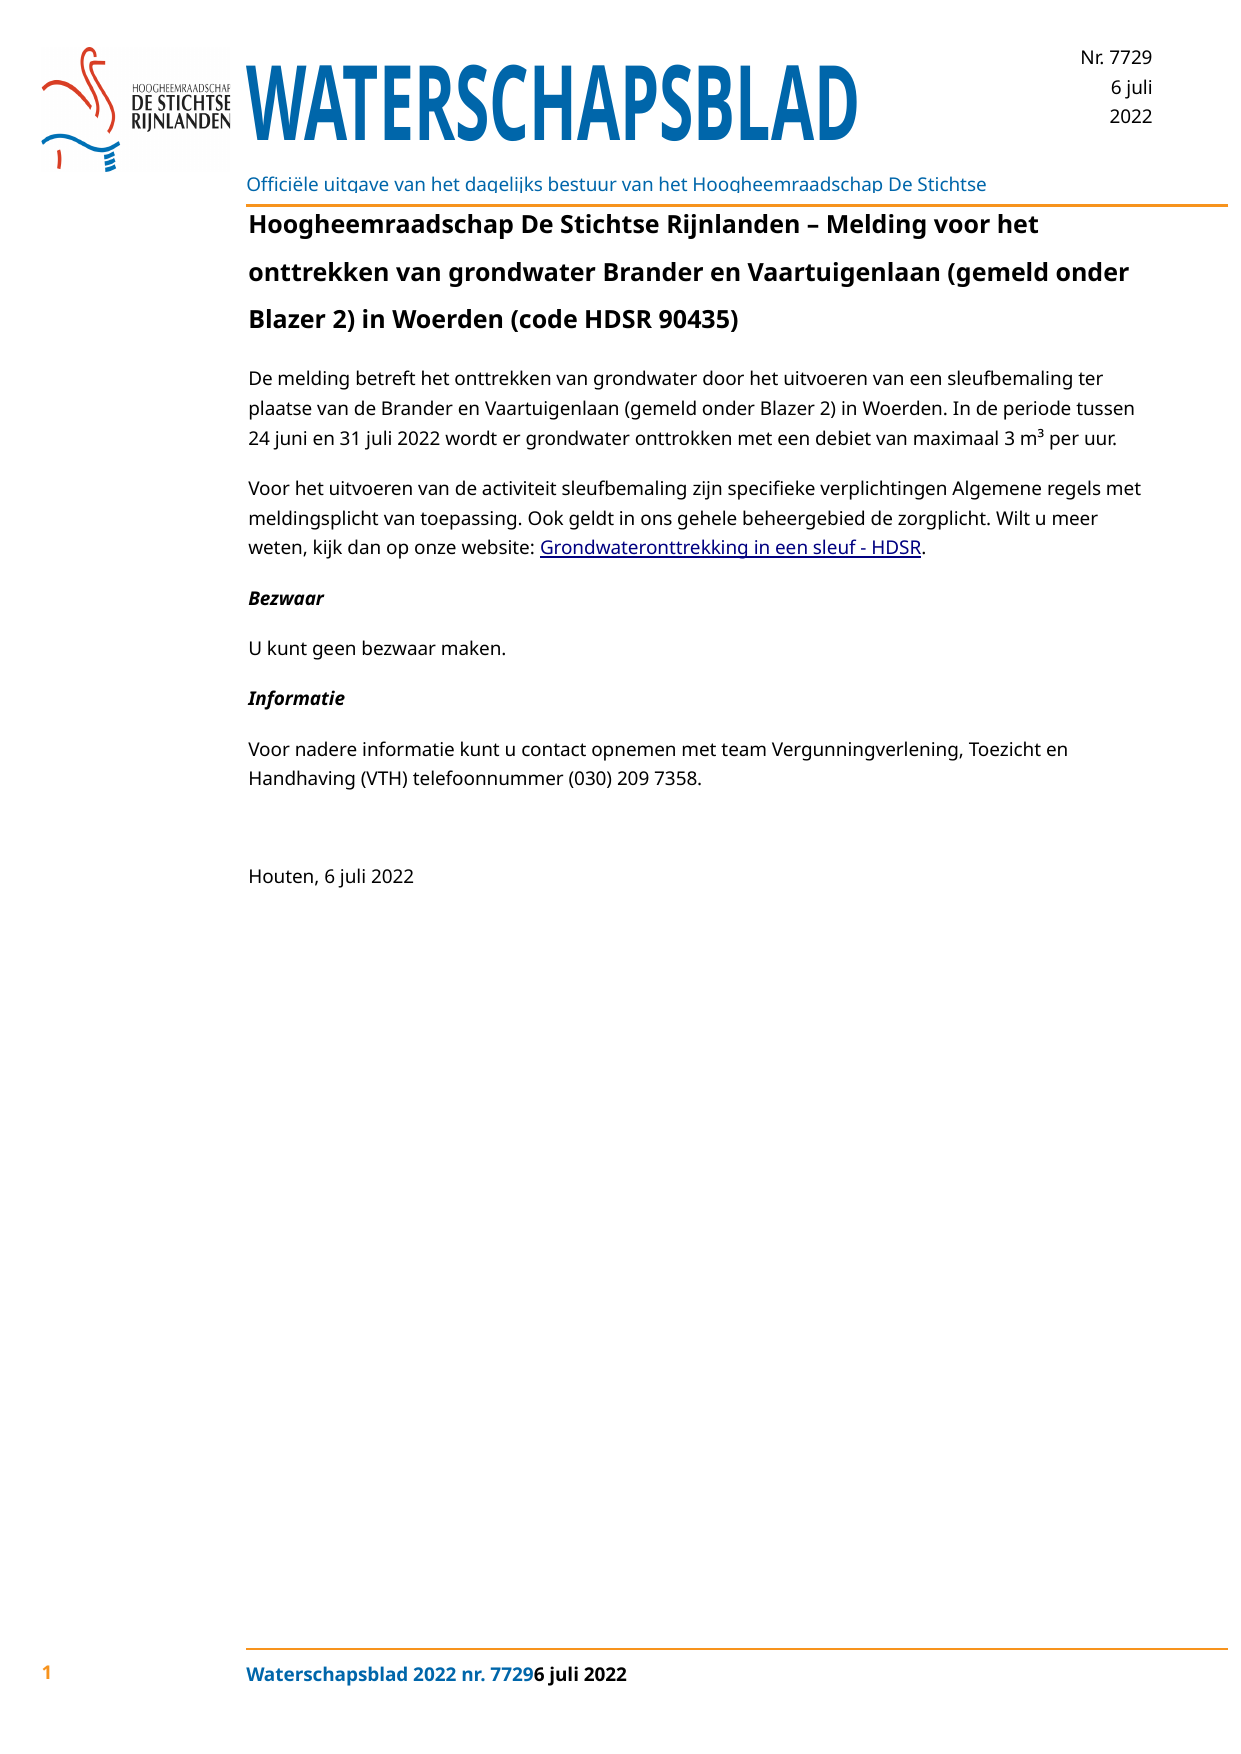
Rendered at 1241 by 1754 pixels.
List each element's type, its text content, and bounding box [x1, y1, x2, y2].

text Informatie [248, 686, 1152, 711]
picture [41, 47, 231, 172]
text Voor het uitvoeren van de activiteit sleufbemaling zijn specifieke verplichtingen Algemene regels met meldingsplicht van toepassing. Ook geldt in ons gehele beheergebied de zorgplicht. Wilt u meer weten, kijk dan op onze website: Grondwateronttrekking in een sleuf - HDSR. [248, 475, 1152, 560]
text De melding betreft het onttrekken van grondwater door het uitvoeren van een sleufbemaling ter plaatse van de Brander en Vaartuigenlaan (gemeld onder Blazer 2) in Woerden. In de periode tussen 24 juni en 31 juli 2022 wordt er grondwater onttrokken met een debiet van maximaal 3 m³ per uur. [248, 366, 1152, 450]
text Voor nadere informatie kunt u contact opnemen met team Vergunningverlening, Toezicht en Handhaving (VTH) telefoonnummer (030) 209 7358. [248, 736, 1152, 791]
text U kunt geen bezwaar maken. [248, 635, 1152, 661]
text Hoogheemraadschap De Stichtse Rijnlanden – Melding voor het onttrekken van grondwater Brander en Vaartuigenlaan (gemeld onder Blazer 2) in Woerden (code HDSR 90435) [248, 207, 1152, 336]
text Houten, 6 juli 2022 [248, 864, 1152, 889]
text Bezwaar [248, 585, 1152, 610]
